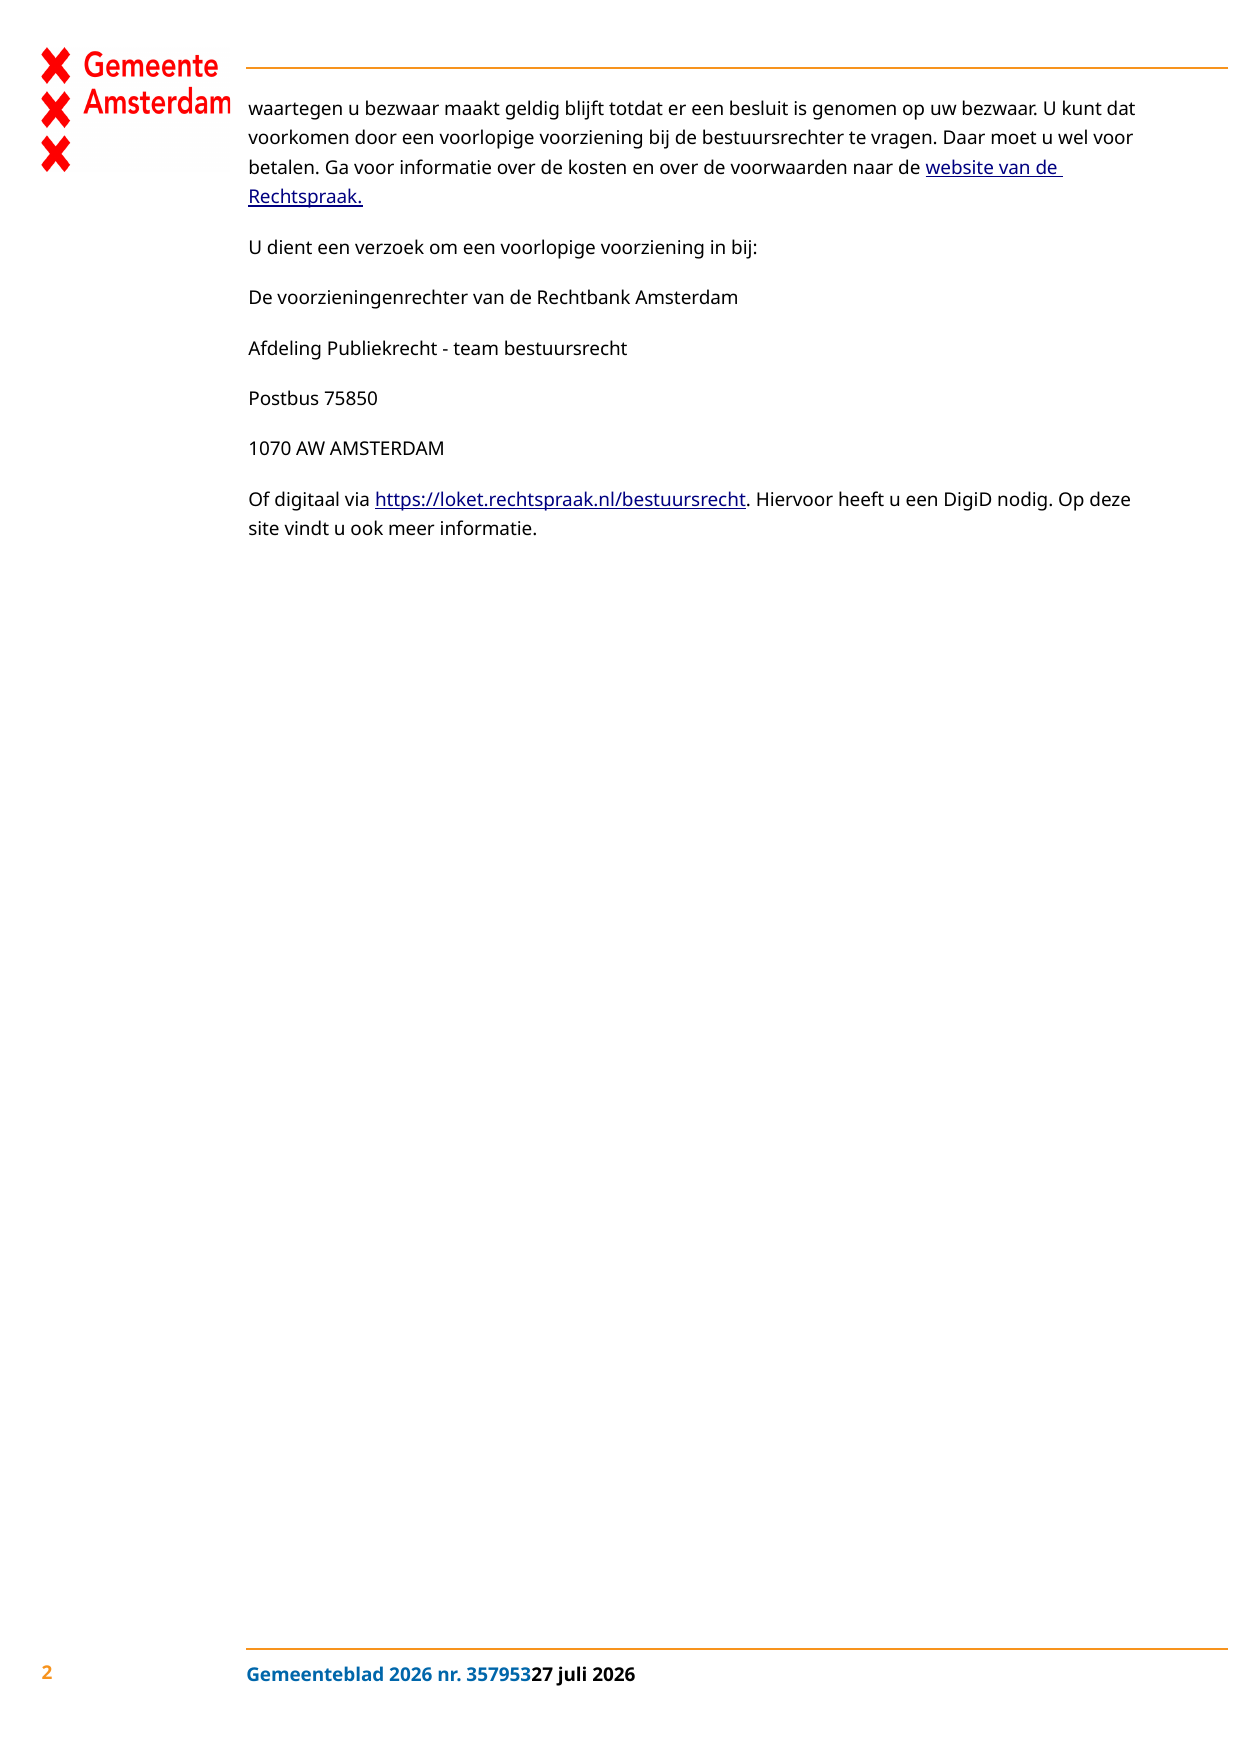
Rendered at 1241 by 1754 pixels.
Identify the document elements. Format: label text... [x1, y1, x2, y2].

text Afdeling Publiekrecht - team bestuursrecht [248, 335, 1152, 361]
picture [41, 47, 231, 172]
text Postbus 75850 [248, 385, 1152, 411]
text U dient een verzoek om een voorlopige voorziening in bij: [248, 234, 1152, 260]
text waartegen u bezwaar maakt geldig blijft totdat er een besluit is genomen op uw bezwaar. U kunt dat voorkomen door een voorlopige voorziening bij de bestuursrechter te vragen. Daar moet u wel voor betalen. Ga voor informatie over de kosten en over de voorwaarden naar de website van de Rechtspraak. [248, 95, 1152, 209]
text 1070 AW AMSTERDAM [248, 436, 1152, 461]
text De voorzieningenrechter van de Rechtbank Amsterdam [248, 284, 1152, 310]
text Of digitaal via https://loket.rechtspraak.nl/bestuursrecht. Hiervoor heeft u een DigiD nodig. Op deze site vindt u ook meer informatie. [248, 486, 1152, 541]
